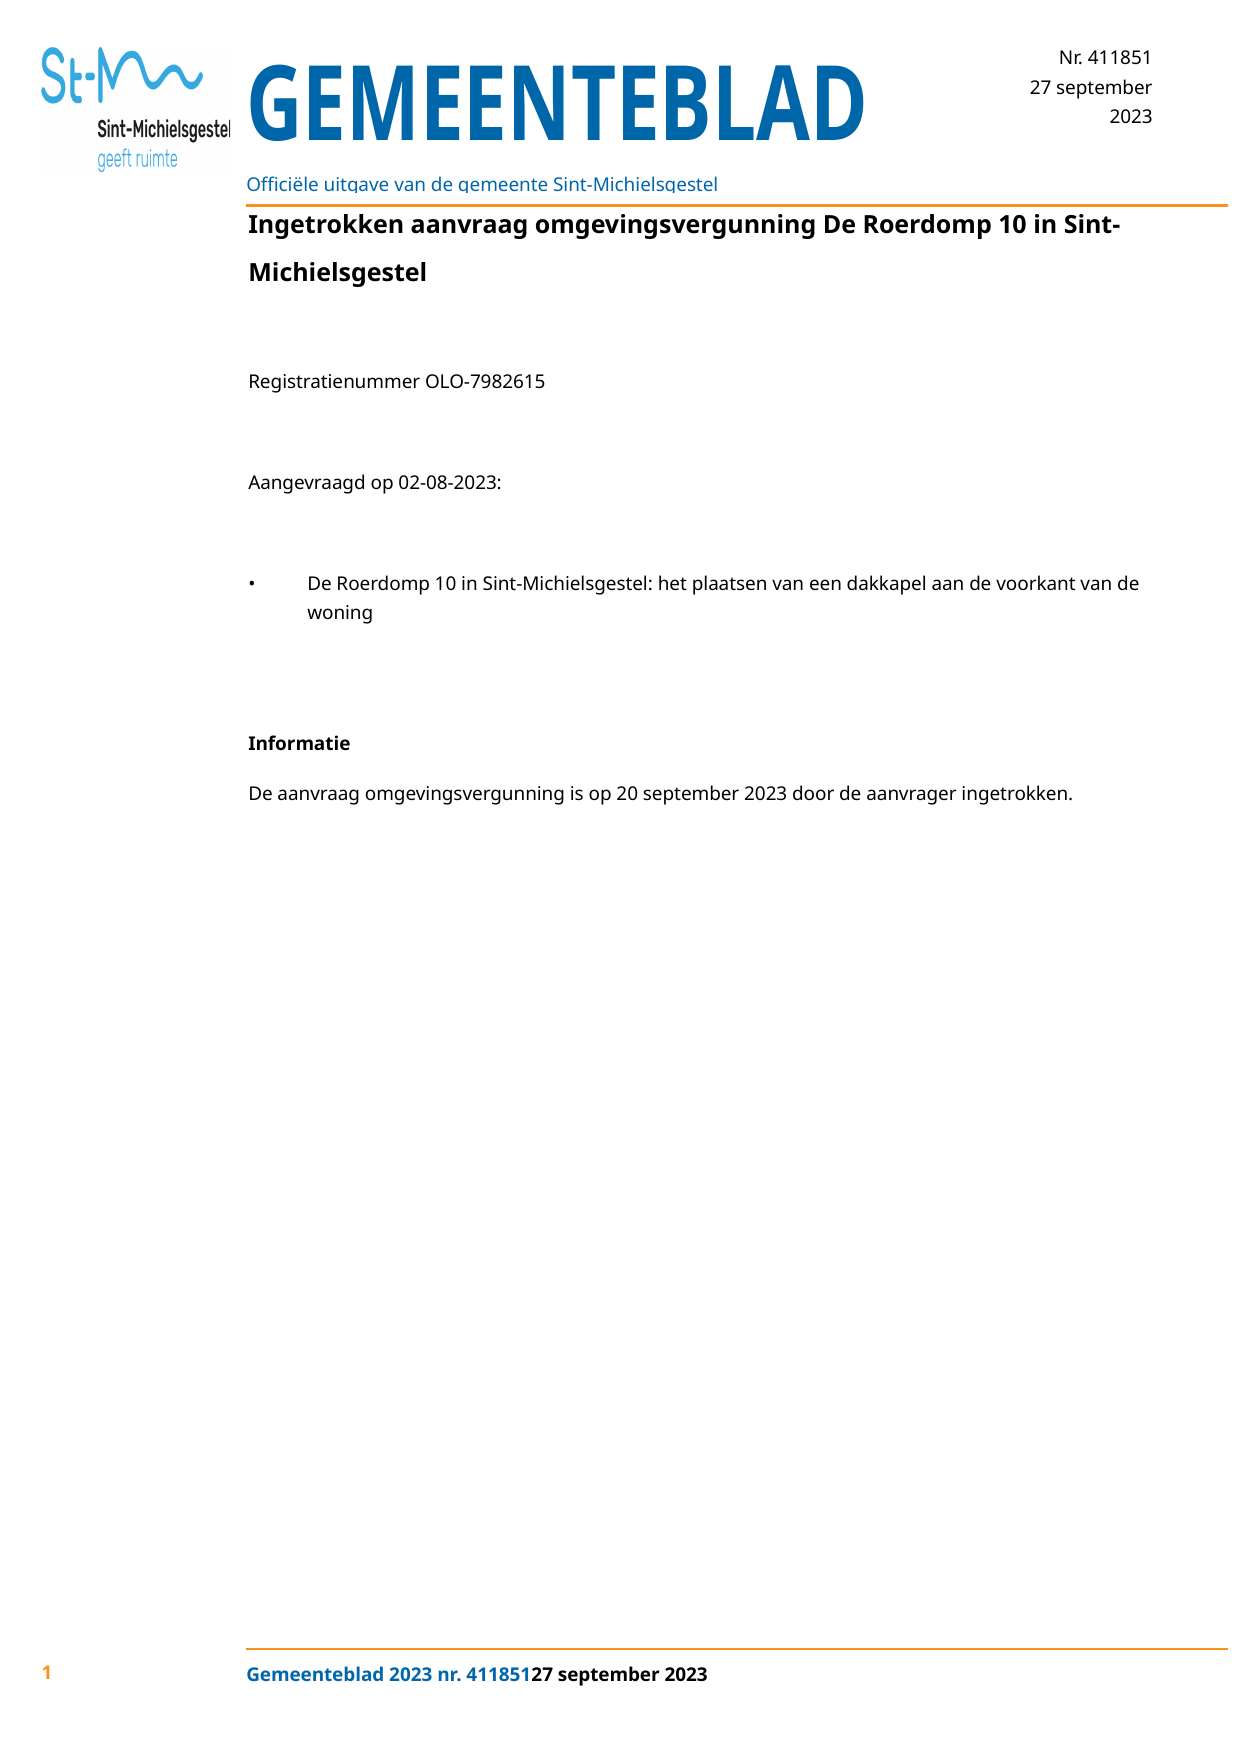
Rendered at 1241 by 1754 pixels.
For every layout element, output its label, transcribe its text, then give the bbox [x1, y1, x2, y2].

text Ingetrokken aanvraag omgevingsvergunning De Roerdomp 10 in Sint-Michielsgestel [248, 207, 1152, 288]
text Informatie [248, 730, 1152, 756]
picture [41, 47, 231, 172]
text Aangevraagd op 02-08-2023: [248, 469, 1152, 495]
text Registratienummer OLO-7982615 [248, 368, 1152, 394]
list De Roerdomp 10 in Sint-Michielsgestel: het plaatsen van een dakkapel aan de voorkant van de woning [248, 570, 1152, 625]
text De aanvraag omgevingsvergunning is op 20 september 2023 door de aanvrager ingetrokken. [248, 780, 1152, 806]
